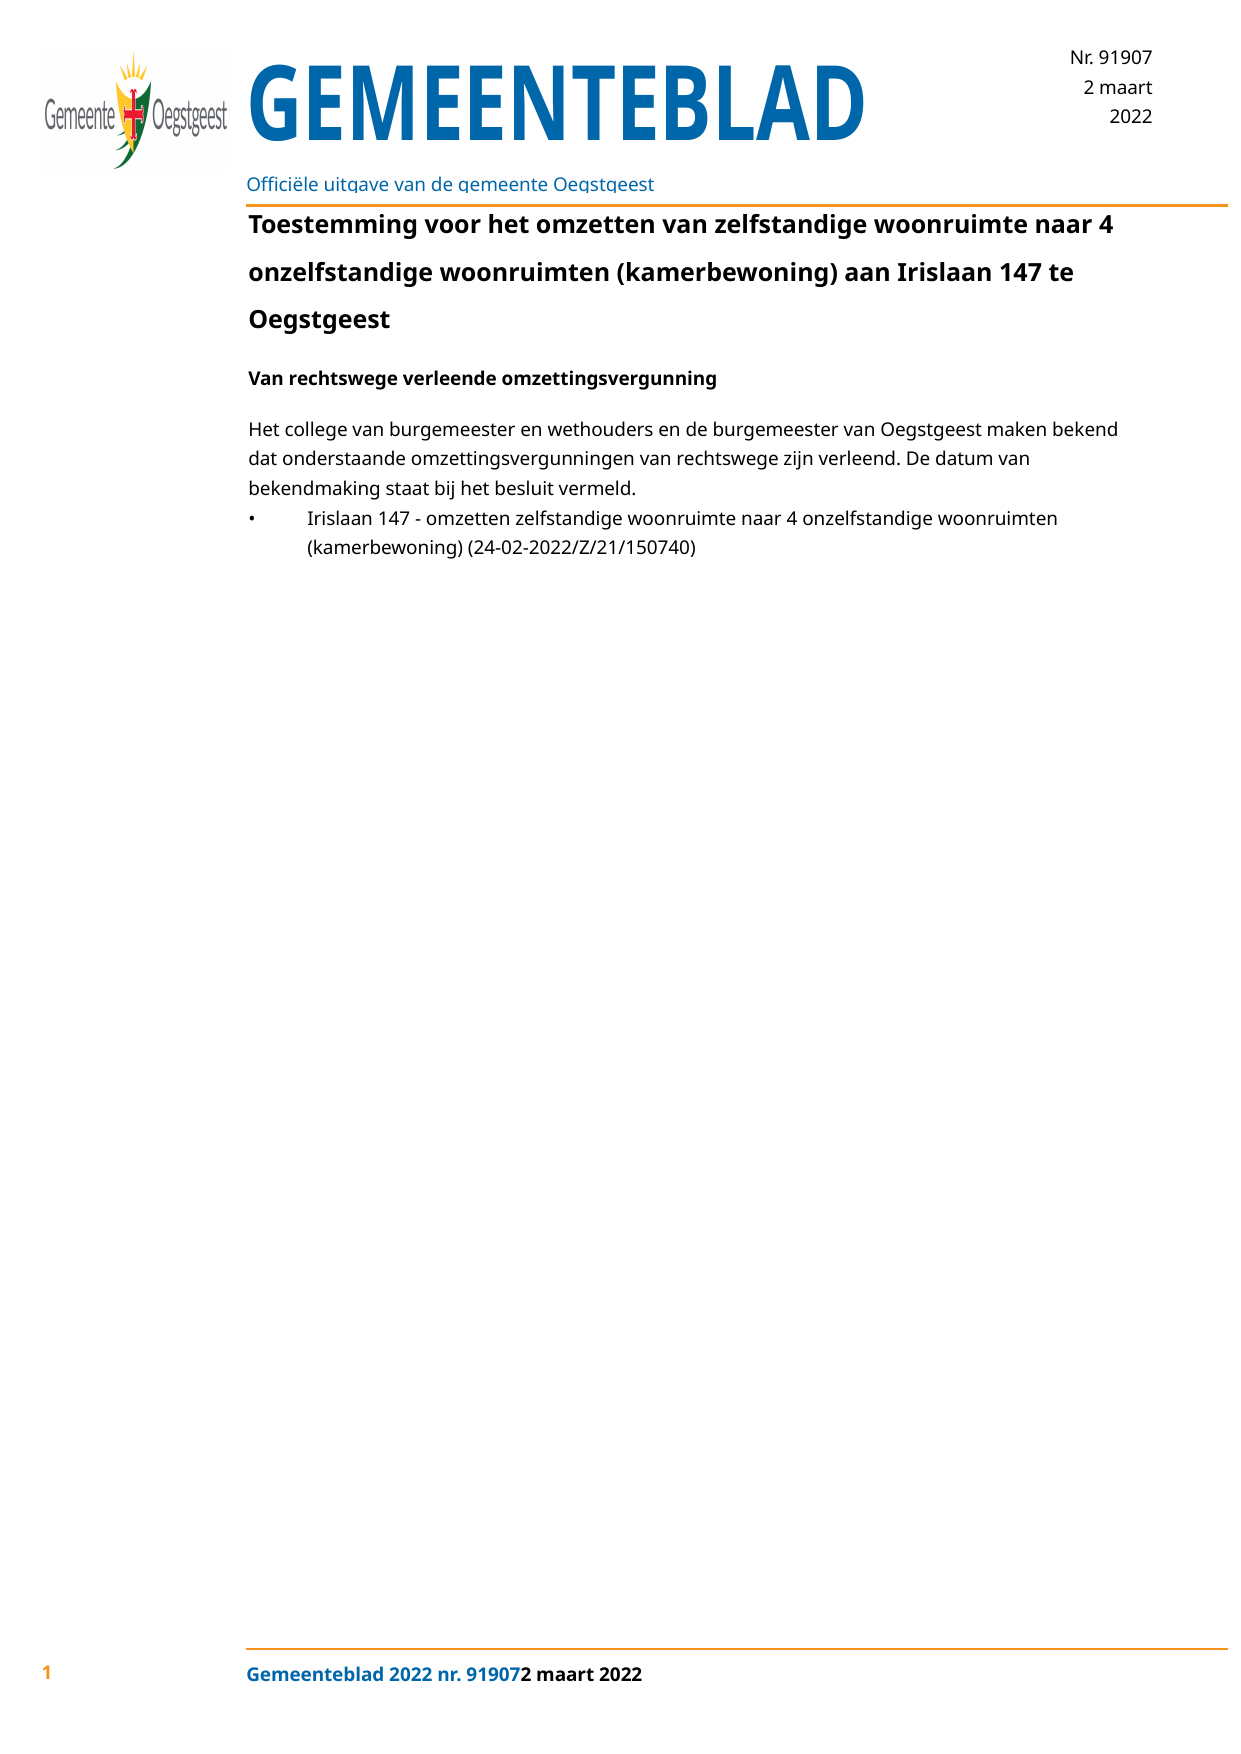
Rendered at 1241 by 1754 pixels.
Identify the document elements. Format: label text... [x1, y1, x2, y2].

list Irislaan 147 - omzetten zelfstandige woonruimte naar 4 onzelfstandige woonruimten (kamerbewoning) (24-02-2022/Z/21/150740) [248, 505, 1152, 560]
text Van rechtswege verleende omzettingsvergunning [248, 366, 1152, 391]
text Het college van burgemeester en wethouders en de burgemeester van Oegstgeest maken bekend dat onderstaande omzettingsvergunningen van rechtswege zijn verleend. De datum van bekendmaking staat bij het besluit vermeld. [248, 416, 1152, 501]
picture [41, 47, 231, 172]
text Toestemming voor het omzetten van zelfstandige woonruimte naar 4 onzelfstandige woonruimten (kamerbewoning) aan Irislaan 147 te Oegstgeest [248, 207, 1152, 336]
